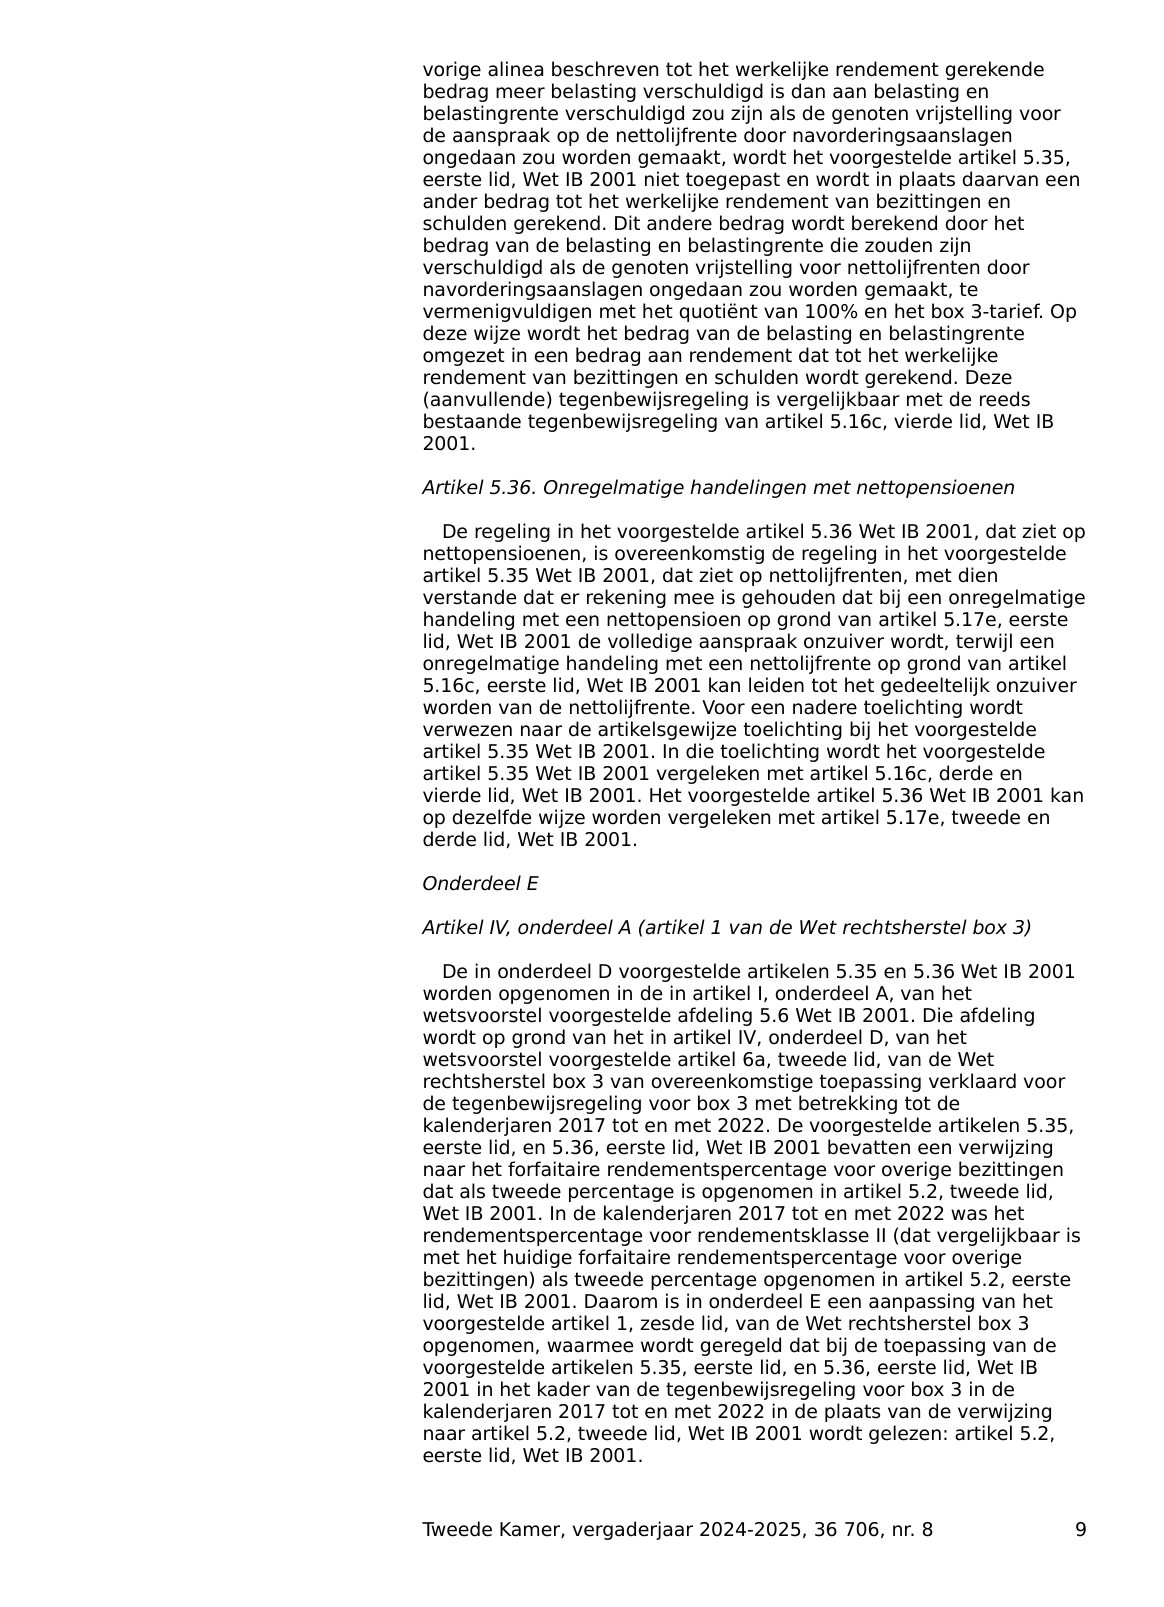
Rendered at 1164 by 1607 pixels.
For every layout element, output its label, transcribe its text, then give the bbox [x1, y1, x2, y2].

text De in onderdeel D voorgestelde artikelen 5.35 en 5.36 Wet IB 2001 worden opgenomen in de in artikel I, onderdeel A, van het wetsvoorstel voorgestelde afdeling 5.6 Wet IB 2001. Die afdeling wordt op grond van het in artikel IV, onderdeel D, van het wetsvoorstel voorgestelde artikel 6a, tweede lid, van de Wet rechtsherstel box 3 van overeenkomstige toepassing verklaard voor de tegenbewijsregeling voor box 3 met betrekking tot de kalenderjaren 2017 tot en met 2022. De voorgestelde artikelen 5.35, eerste lid, en 5.36, eerste lid, Wet IB 2001 bevatten een verwijzing naar het forfaitaire rendementspercentage voor overige bezittingen dat als tweede percentage is opgenomen in artikel 5.2, tweede lid, Wet IB 2001. In de kalenderjaren 2017 tot en met 2022 was het rendementspercentage voor rendementsklasse II (dat vergelijkbaar is met het huidige forfaitaire rendementspercentage voor overige bezittingen) als tweede percentage opgenomen in artikel 5.2, eerste lid, Wet IB 2001. Daarom is in onderdeel E een aanpassing van het voorgestelde artikel 1, zesde lid, van de Wet rechtsherstel box 3 opgenomen, waarmee wordt geregeld dat bij de toepassing van de voorgestelde artikelen 5.35, eerste lid, en 5.36, eerste lid, Wet IB 2001 in het kader van de tegenbewijsregeling voor box 3 in de kalenderjaren 2017 tot en met 2022 in de plaats van de verwijzing naar artikel 5.2, tweede lid, Wet IB 2001 wordt gelezen: artikel 5.2, eerste lid, Wet IB 2001. [422, 961, 1087, 1467]
subtitle Onderdeel E [422, 873, 1087, 895]
subtitle Artikel 5.36. Onregelmatige handelingen met nettopensioenen [422, 477, 1087, 499]
text vorige alinea beschreven tot het werkelijke rendement gerekende bedrag meer belasting verschuldigd is dan aan belasting en belastingrente verschuldigd zou zijn als de genoten vrijstelling voor de aanspraak op de nettolijfrente door navorderingsaanslagen ongedaan zou worden gemaakt, wordt het voorgestelde artikel 5.35, eerste lid, Wet IB 2001 niet toegepast en wordt in plaats daarvan een ander bedrag tot het werkelijke rendement van bezittingen en schulden gerekend. Dit andere bedrag wordt berekend door het bedrag van de belasting en belastingrente die zouden zijn verschuldigd als de genoten vrijstelling voor nettolijfrenten door navorderingsaanslagen ongedaan zou worden gemaakt, te vermenigvuldigen met het quotiënt van 100% en het box 3-tarief. Op deze wijze wordt het bedrag van de belasting en belastingrente omgezet in een bedrag aan rendement dat tot het werkelijke rendement van bezittingen en schulden wordt gerekend. Deze (aanvullende) tegenbewijsregeling is vergelijkbaar met de reeds bestaande tegenbewijsregeling van artikel 5.16c, vierde lid, Wet IB 2001. [422, 59, 1087, 455]
text De regeling in het voorgestelde artikel 5.36 Wet IB 2001, dat ziet op nettopensioenen, is overeenkomstig de regeling in het voorgestelde artikel 5.35 Wet IB 2001, dat ziet op nettolijfrenten, met dien verstande dat er rekening mee is gehouden dat bij een onregelmatige handeling met een nettopensioen op grond van artikel 5.17e, eerste lid, Wet IB 2001 de volledige aanspraak onzuiver wordt, terwijl een onregelmatige handeling met een nettolijfrente op grond van artikel 5.16c, eerste lid, Wet IB 2001 kan leiden tot het gedeeltelijk onzuiver worden van de nettolijfrente. Voor een nadere toelichting wordt verwezen naar de artikelsgewijze toelichting bij het voorgestelde artikel 5.35 Wet IB 2001. In die toelichting wordt het voorgestelde artikel 5.35 Wet IB 2001 vergeleken met artikel 5.16c, derde en vierde lid, Wet IB 2001. Het voorgestelde artikel 5.36 Wet IB 2001 kan op dezelfde wijze worden vergeleken met artikel 5.17e, tweede en derde lid, Wet IB 2001. [422, 521, 1087, 851]
subtitle Artikel IV, onderdeel A (artikel 1 van de Wet rechtsherstel box 3) [422, 917, 1087, 939]
